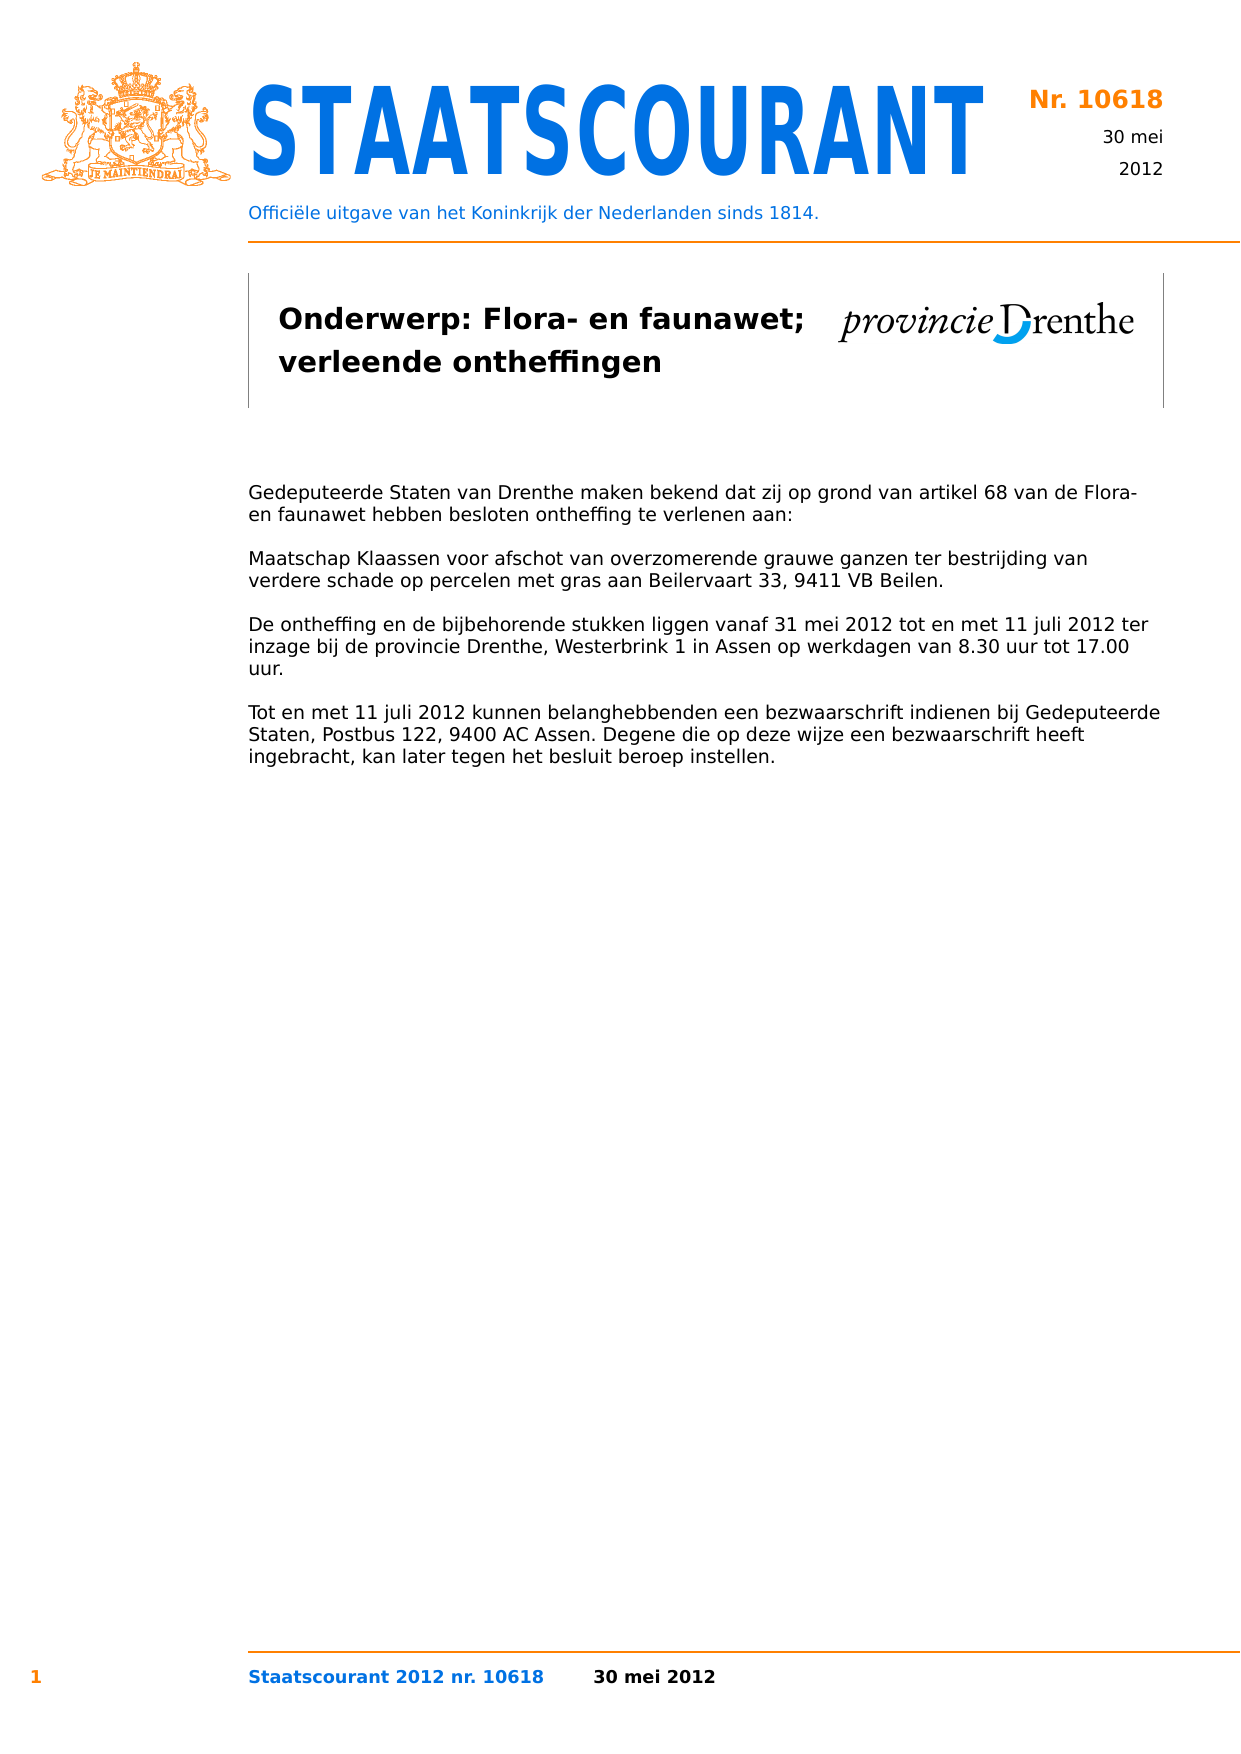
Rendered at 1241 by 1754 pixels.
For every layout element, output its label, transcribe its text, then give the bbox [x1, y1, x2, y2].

picture [838, 302, 1134, 344]
table_header STAATSCOURANT [248, 62, 998, 203]
table_cell Officiële uitgave van het Koninkrijk der Nederlanden sinds 1814. [248, 203, 1240, 241]
text Gedeputeerde Staten van Drenthe maken bekend dat zij op grond van artikel 68 van de Flora- en faunawet hebben besloten ontheffing te verlenen aan: [248, 482, 1163, 526]
subtitle Onderwerp: Flora- en faunawet; verleende ontheffingen [249, 273, 1163, 408]
picture [41, 62, 231, 186]
table_cell 2012 [998, 153, 1240, 203]
table_header Nr. 10618 [998, 62, 1240, 121]
text De ontheffing en de bijbehorende stukken liggen vanaf 31 mei 2012 tot en met 11 juli 2012 ter inzage bij de provincie Drenthe, Westerbrink 1 in Assen op werkdagen van 8.30 uur tot 17.00 uur. [248, 614, 1163, 680]
text Maatschap Klaassen voor afschot van overzomerende grauwe ganzen ter bestrijding van verdere schade op percelen met gras aan Beilervaart 33, 9411 VB Beilen. [248, 548, 1163, 592]
table_header [25, 62, 248, 241]
text Tot en met 11 juli 2012 kunnen belanghebbenden een bezwaarschrift indienen bij Gedeputeerde Staten, Postbus 122, 9400 AC Assen. Degene die op deze wijze een bezwaarschrift heeft ingebracht, kan later tegen het besluit beroep instellen. [248, 702, 1163, 768]
table_cell 30 mei [998, 121, 1240, 153]
